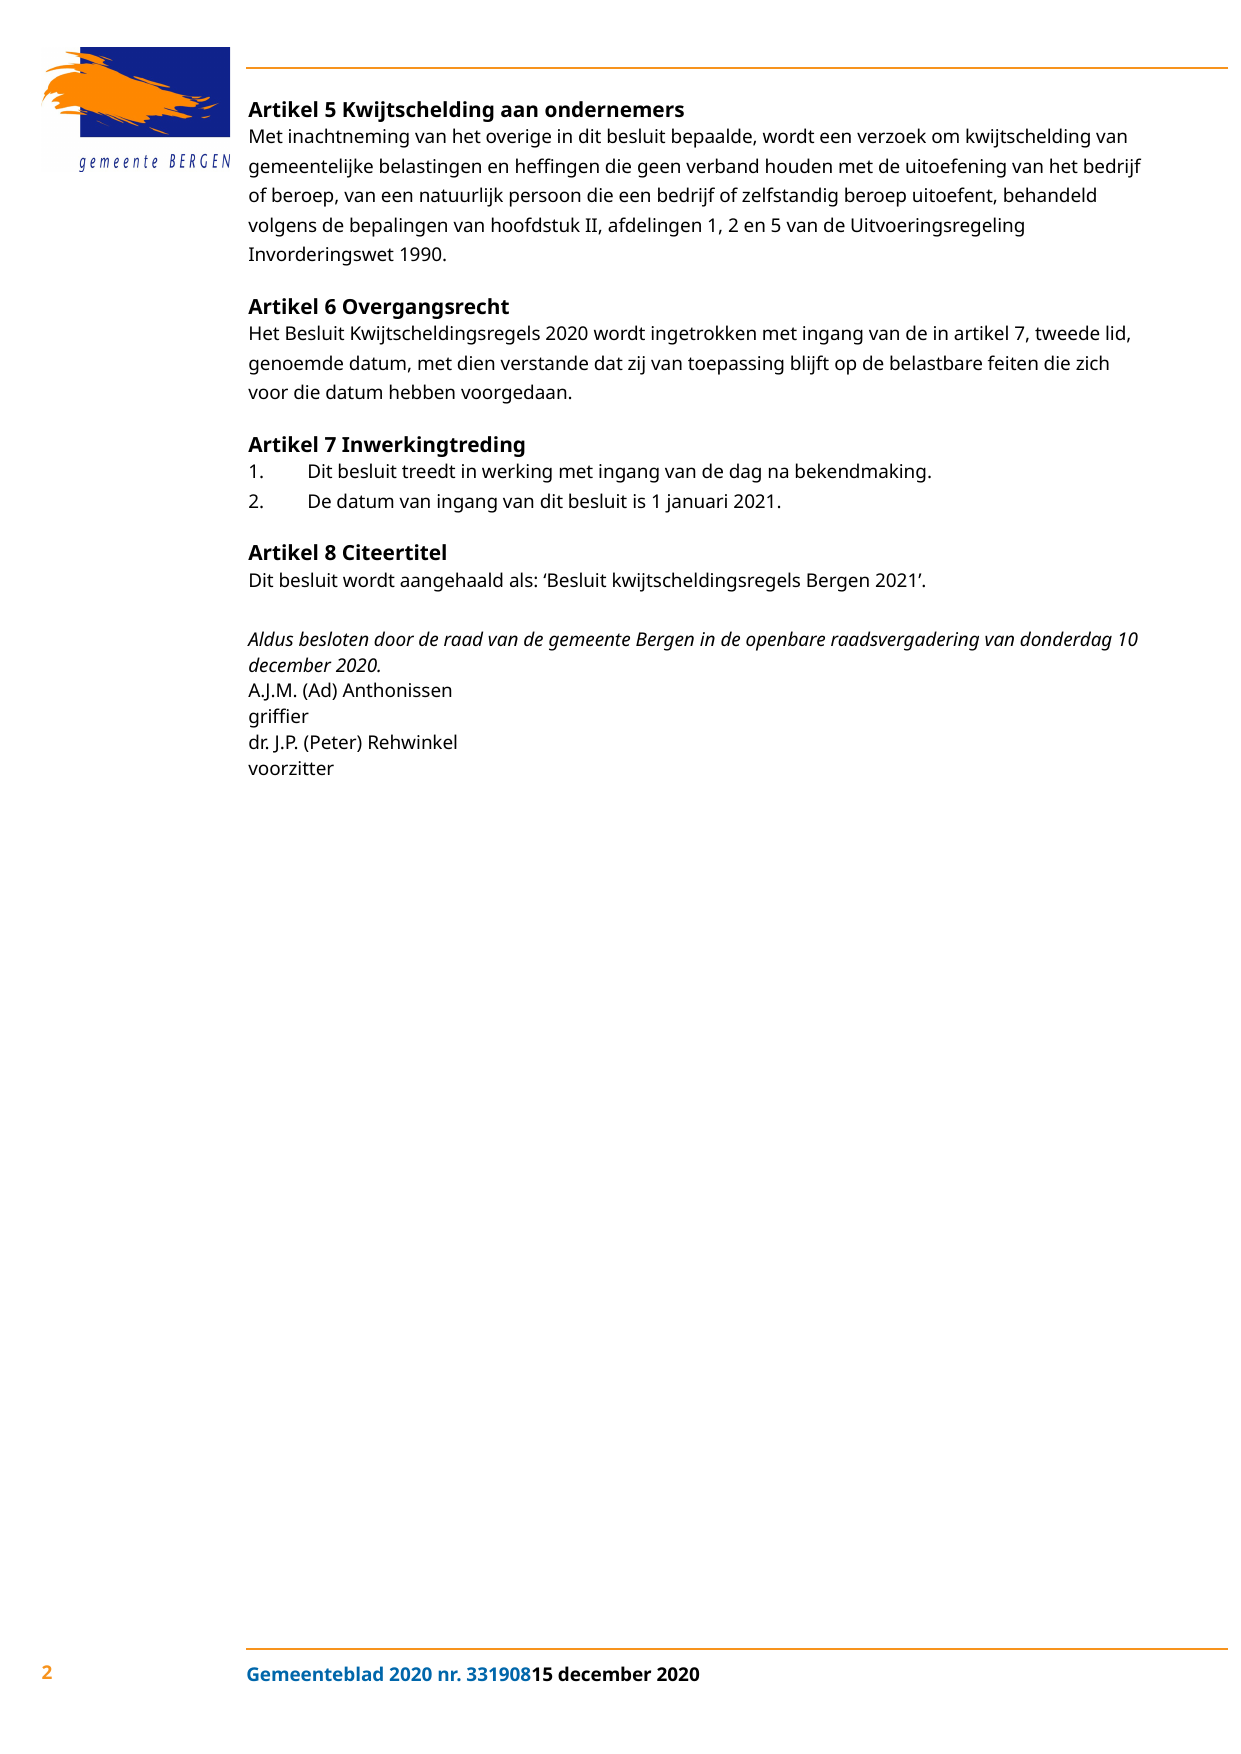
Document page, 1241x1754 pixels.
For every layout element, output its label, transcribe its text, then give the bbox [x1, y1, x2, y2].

text Aldus besloten door de raad van de gemeente Bergen in de openbare raadsvergadering van donderdag 10 december 2020. [248, 626, 1152, 677]
text Het Besluit Kwijtscheldingsregels 2020 wordt ingetrokken met ingang van de in artikel 7, tweede lid, genoemde datum, met dien verstande dat zij van toepassing blijft op de belastbare feiten die zich voor die datum hebben voorgedaan. [248, 320, 1152, 405]
text Artikel 6 Overgangsrecht [248, 292, 1152, 320]
text Artikel 8 Citeertitel [248, 538, 1152, 567]
list Dit besluit treedt in werking met ingang van de dag na bekendmaking. [248, 458, 1152, 484]
text Artikel 5 Kwijtschelding aan ondernemers [248, 95, 1152, 123]
picture [41, 47, 231, 172]
text Artikel 7 Inwerkingtreding [248, 430, 1152, 458]
list De datum van ingang van dit besluit is 1 januari 2021. [248, 488, 1152, 514]
text voorzitter [248, 755, 1152, 780]
text Met inachtneming van het overige in dit besluit bepaalde, wordt een verzoek om kwijtschelding van gemeentelijke belastingen en heffingen die geen verband houden met de uitoefening van het bedrijf of beroep, van een natuurlijk persoon die een bedrijf of zelfstandig beroep uitoefent, behandeld volgens de bepalingen van hoofdstuk II, afdelingen 1, 2 en 5 van de Uitvoeringsregeling Invorderingswet 1990. [248, 123, 1152, 267]
text A.J.M. (Ad) Anthonissen [248, 677, 1152, 703]
text Dit besluit wordt aangehaald als: ‘Besluit kwijtscheldingsregels Bergen 2021’. [248, 567, 1152, 593]
text griffier [248, 703, 1152, 729]
text dr. J.P. (Peter) Rehwinkel [248, 729, 1152, 755]
